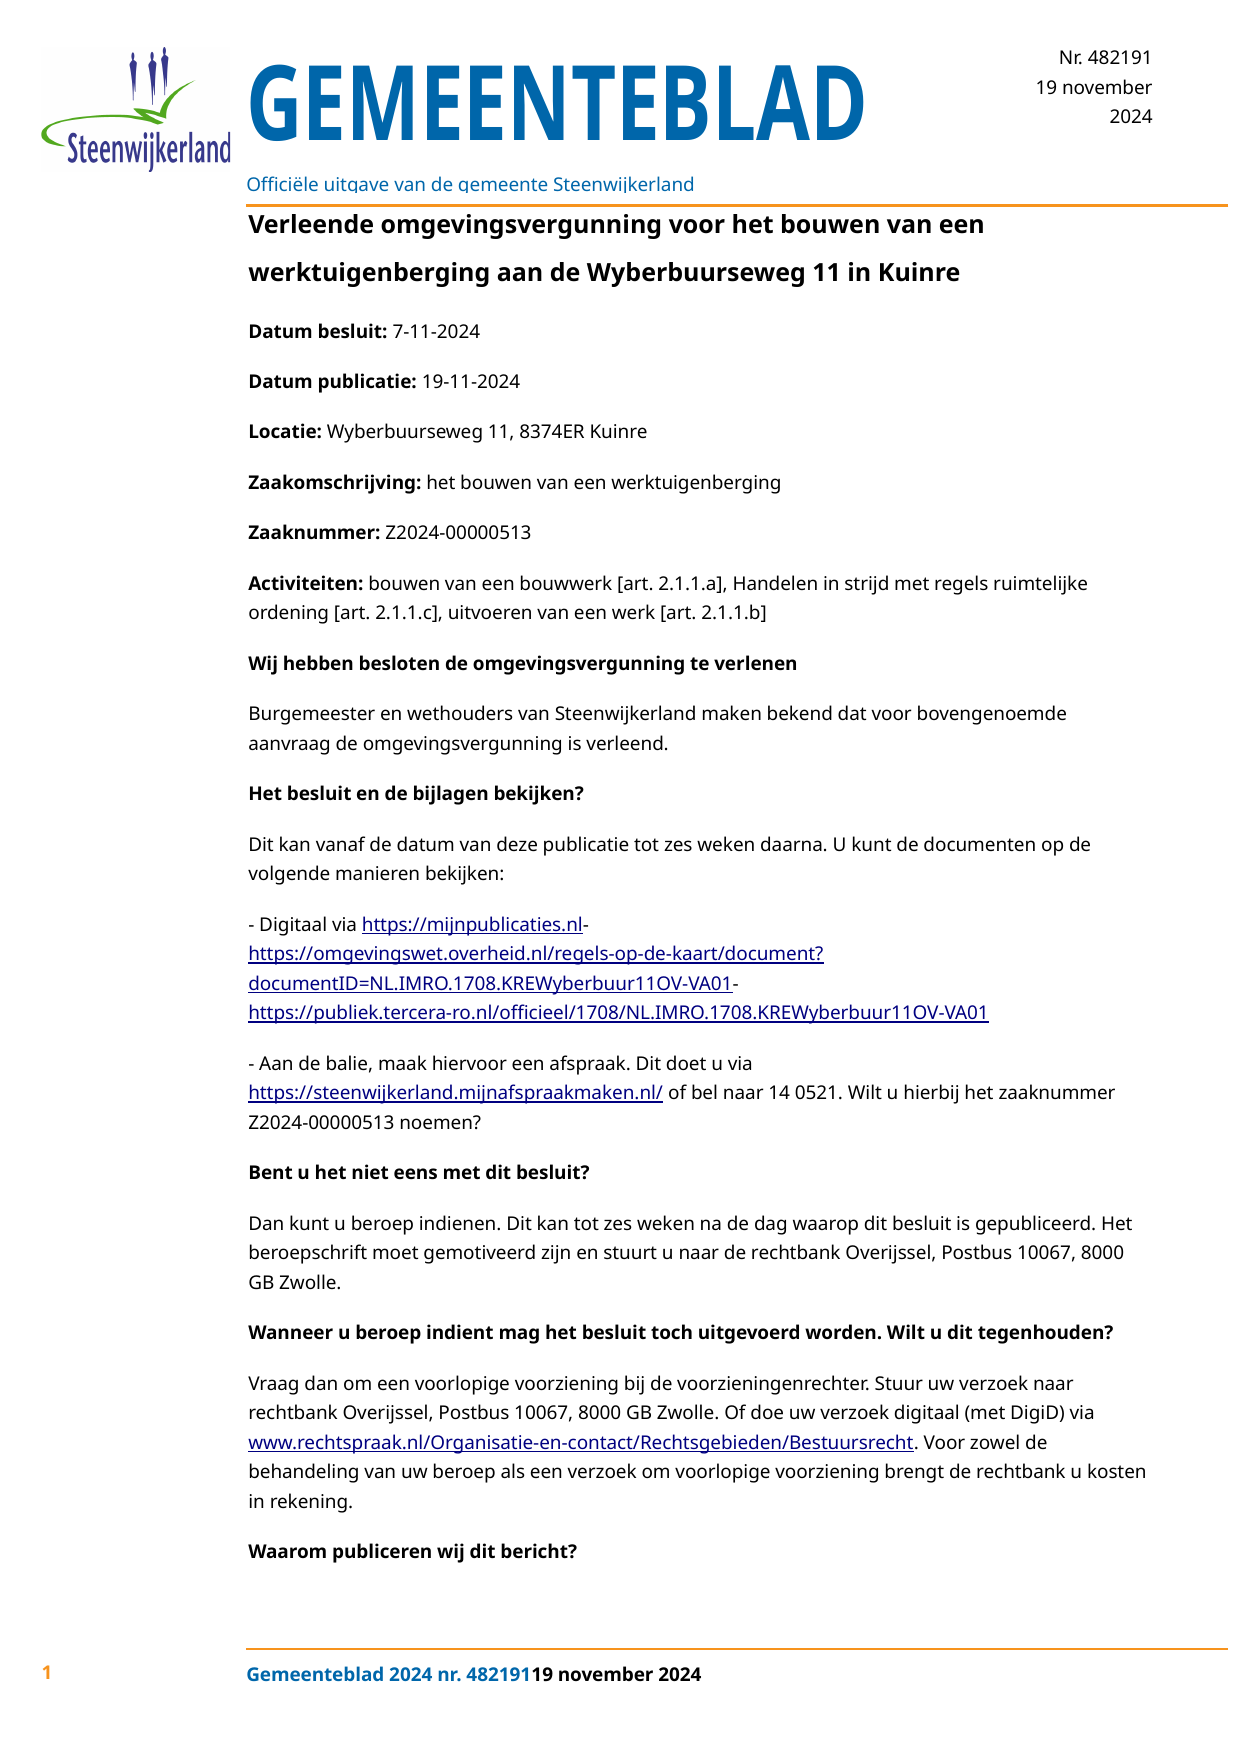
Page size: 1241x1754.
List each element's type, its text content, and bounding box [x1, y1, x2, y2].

text Datum publicatie: 19-11-2024 [248, 368, 1152, 394]
text Vraag dan om een voorlopige voorziening bij de voorzieningenrechter. Stuur uw verzoek naar rechtbank Overijssel, Postbus 10067, 8000 GB Zwolle. Of doe uw verzoek digitaal (met DigiD) via www.rechtspraak.nl/Organisatie-en-contact/Rechtsgebieden/Bestuursrecht. Voor zowel de behandeling van uw beroep als een verzoek om voorlopige voorziening brengt de rechtbank u kosten in rekening. [248, 1370, 1152, 1514]
text Zaakomschrijving: het bouwen van een werktuigenberging [248, 469, 1152, 495]
text Waarom publiceren wij dit bericht? [248, 1539, 1152, 1564]
picture [41, 47, 231, 172]
text Verleende omgevingsvergunning voor het bouwen van een werktuigenberging aan de Wyberbuurseweg 11 in Kuinre [248, 207, 1152, 288]
text Burgemeester en wethouders van Steenwijkerland maken bekend dat voor bovengenoemde aanvraag de omgevingsvergunning is verleend. [248, 700, 1152, 756]
text Datum besluit: 7-11-2024 [248, 318, 1152, 344]
text Dit kan vanaf de datum van deze publicatie tot zes weken daarna. U kunt de documenten op de volgende manieren bekijken: [248, 831, 1152, 886]
text Locatie: Wyberbuurseweg 11, 8374ER Kuinre [248, 419, 1152, 444]
text Wanneer u beroep indient mag het besluit toch uitgevoerd worden. Wilt u dit tegenhouden? [248, 1319, 1152, 1345]
text - Aan de balie, maak hiervoor een afspraak. Dit doet u via https://steenwijkerland.mijnafspraakmaken.nl/ of bel naar 14 0521. Wilt u hierbij het zaaknummer Z2024-00000513 noemen? [248, 1050, 1152, 1135]
text Wij hebben besloten de omgevingsvergunning te verlenen [248, 650, 1152, 676]
text - Digitaal via https://mijnpublicaties.nl- https://omgevingswet.overheid.nl/regels-op-de-kaart/document?documentID=NL.IMRO.1708.KREWyberbuur11OV-VA01- https://publiek.tercera-ro.nl/officieel/1708/NL.IMRO.1708.KREWyberbuur11OV-VA01 [248, 911, 1152, 1025]
text Het besluit en de bijlagen bekijken? [248, 780, 1152, 806]
text Activiteiten: bouwen van een bouwwerk [art. 2.1.1.a], Handelen in strijd met regels ruimtelijke ordening [art. 2.1.1.c], uitvoeren van een werk [art. 2.1.1.b] [248, 570, 1152, 625]
text Zaaknummer: Z2024-00000513 [248, 519, 1152, 545]
text Dan kunt u beroep indienen. Dit kan tot zes weken na de dag waarop dit besluit is gepubliceerd. Het beroepschrift moet gemotiveerd zijn en stuurt u naar de rechtbank Overijssel, Postbus 10067, 8000 GB Zwolle. [248, 1210, 1152, 1295]
text Bent u het niet eens met dit besluit? [248, 1159, 1152, 1185]
